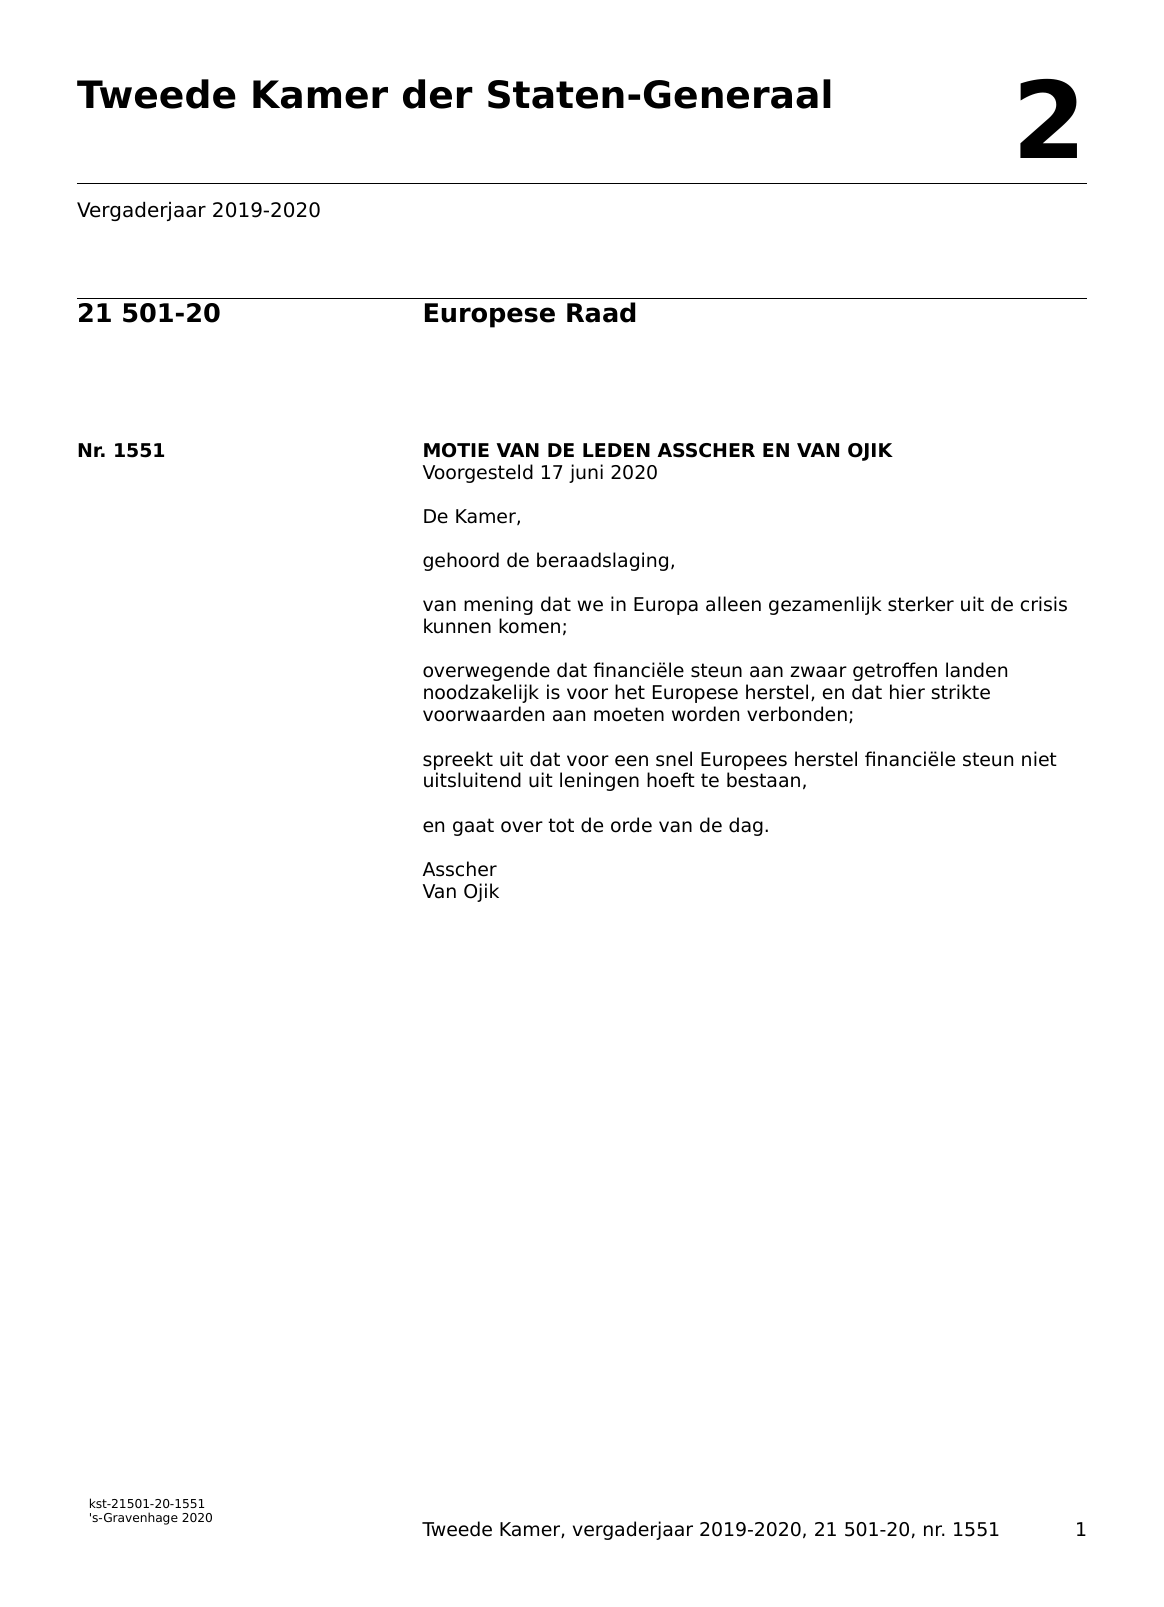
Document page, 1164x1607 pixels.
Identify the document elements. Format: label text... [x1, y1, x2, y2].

text gehoord de beraadslaging, [422, 550, 1087, 572]
text van mening dat we in Europa alleen gezamenlijk sterker uit de crisis kunnen komen; [422, 594, 1087, 638]
table_header 2 [886, 59, 1087, 183]
text Van Ojik [422, 881, 1087, 903]
text 's-Gravenhage 2020 [88, 1511, 323, 1525]
text Voorgesteld 17 juni 2020 [422, 462, 1087, 484]
text overwegende dat financiële steun aan zwaar getroffen landen noodzakelijk is voor het Europese herstel, en dat hier strikte voorwaarden aan moeten worden verbonden; [422, 660, 1087, 726]
table_cell Vergaderjaar 2019-2020 [77, 184, 1087, 298]
text en gaat over tot de orde van de dag. [422, 814, 1087, 837]
table_header Tweede Kamer der Staten-Generaal [77, 59, 886, 183]
text kst-21501-20-1551 [88, 1497, 323, 1511]
subtitle 21 501-20 Europese Raad [77, 299, 1087, 329]
text Asscher [422, 859, 1087, 881]
text spreekt uit dat voor een snel Europees herstel financiële steun niet uitsluitend uit leningen hoeft te bestaan, [422, 748, 1087, 792]
text De Kamer, [422, 506, 1087, 528]
subtitle Nr. 1551 MOTIE VAN DE LEDEN ASSCHER EN VAN OJIK [77, 440, 1087, 462]
